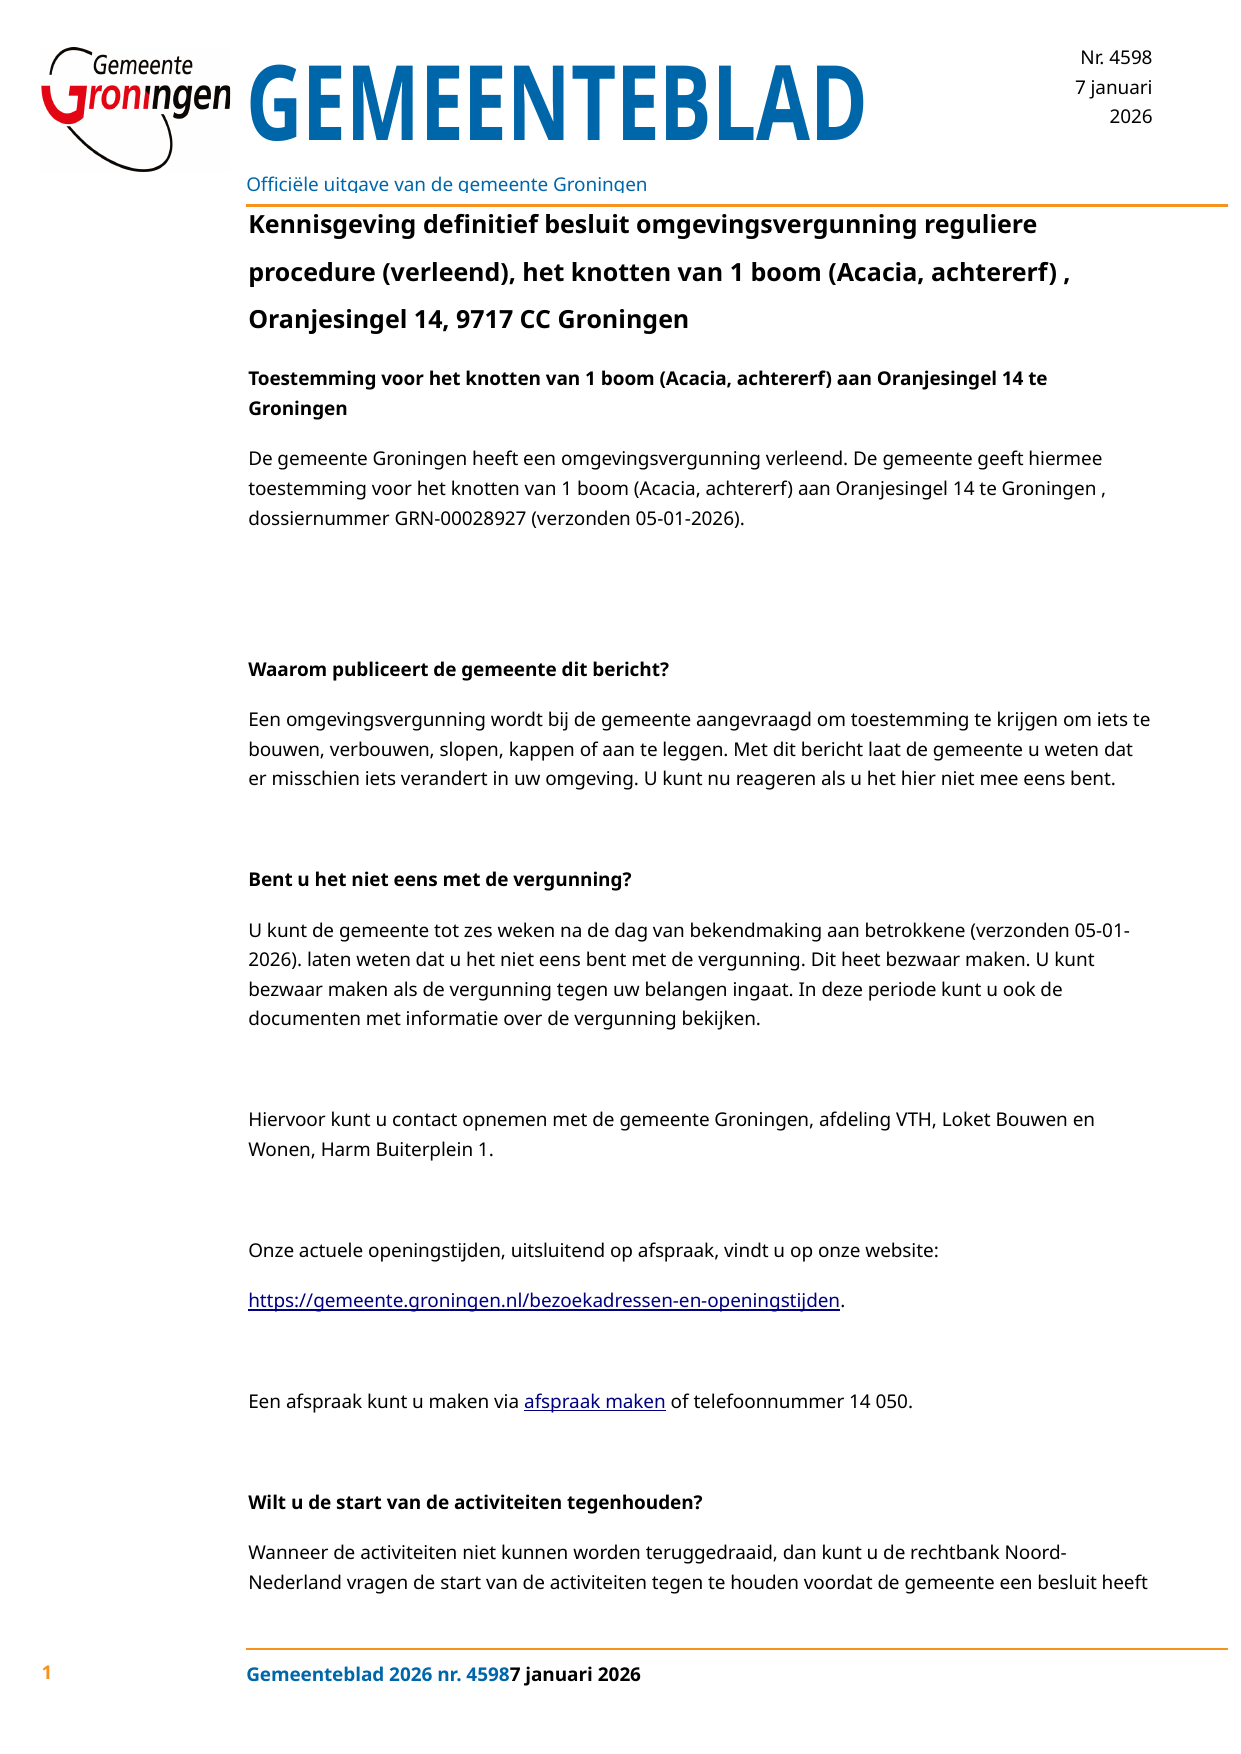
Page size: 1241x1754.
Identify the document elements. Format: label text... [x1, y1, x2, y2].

text Waarom publiceert de gemeente dit bericht? [248, 656, 1152, 682]
text De gemeente Groningen heeft een omgevingsvergunning verleend. De gemeente geeft hiermee toestemming voor het knotten van 1 boom (Acacia, achtererf) aan Oranjesingel 14 te Groningen , dossiernummer GRN-00028927 (verzonden 05-01-2026). [248, 446, 1152, 530]
text Toestemming voor het knotten van 1 boom (Acacia, achtererf) aan Oranjesingel 14 te Groningen [248, 366, 1152, 421]
picture [41, 47, 231, 172]
text Kennisgeving definitief besluit omgevingsvergunning reguliere procedure (verleend), het knotten van 1 boom (Acacia, achtererf) , Oranjesingel 14, 9717 CC Groningen [248, 207, 1152, 336]
text Bent u het niet eens met de vergunning? [248, 866, 1152, 892]
text Een afspraak kunt u maken via afspraak maken of telefoonnummer 14 050. [248, 1388, 1152, 1414]
text Wilt u de start van de activiteiten tegenhouden? [248, 1489, 1152, 1514]
text U kunt de gemeente tot zes weken na de dag van bekendmaking aan betrokkene (verzonden 05-01-2026). laten weten dat u het niet eens bent met de vergunning. Dit heet bezwaar maken. U kunt bezwaar maken als de vergunning tegen uw belangen ingaat. In deze periode kunt u ook de documenten met informatie over de vergunning bekijken. [248, 917, 1152, 1031]
text Hiervoor kunt u contact opnemen met de gemeente Groningen, afdeling VTH, Loket Bouwen en Wonen, Harm Buiterplein 1. [248, 1106, 1152, 1162]
text Onze actuele openingstijden, uitsluitend op afspraak, vindt u op onze website: [248, 1237, 1152, 1262]
text https://gemeente.groningen.nl/bezoekadressen-en-openingstijden. [248, 1287, 1152, 1313]
text Wanneer de activiteiten niet kunnen worden teruggedraaid, dan kunt u de rechtbank Noord-Nederland vragen de start van de activiteiten tegen te houden voordat de gemeente een besluit heeft [248, 1539, 1152, 1594]
text Een omgevingsvergunning wordt bij de gemeente aangevraagd om toestemming te krijgen om iets te bouwen, verbouwen, slopen, kappen of aan te leggen. Met dit bericht laat de gemeente u weten dat er misschien iets verandert in uw omgeving. U kunt nu reageren als u het hier niet mee eens bent. [248, 706, 1152, 791]
